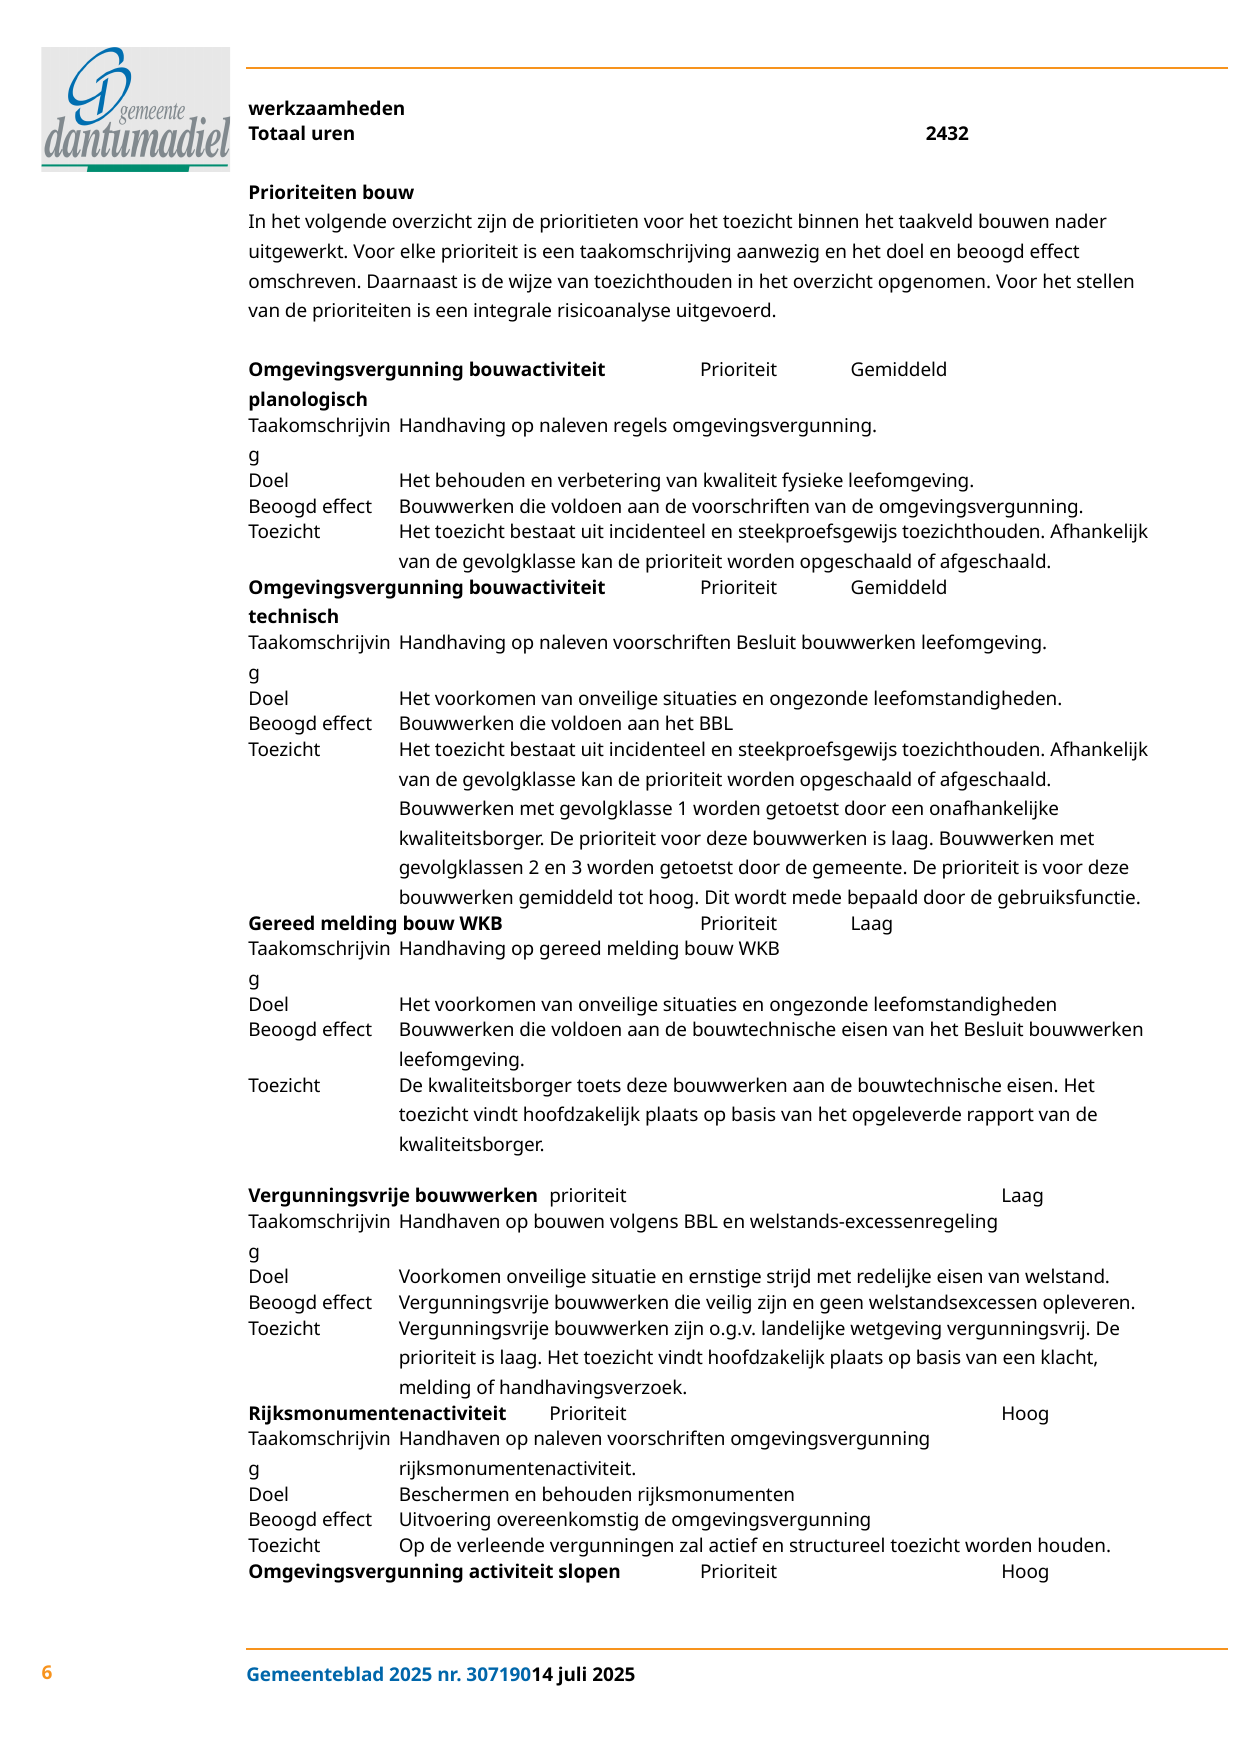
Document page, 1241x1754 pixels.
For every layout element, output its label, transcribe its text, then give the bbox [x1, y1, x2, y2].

table_cell Vergunningsvrije bouwwerken zijn o.g.v. landelijke wetgeving vergunningsvrij. De prioriteit is laag. Het toezicht vindt hoofdzakelijk plaats op basis van een klacht, melding of handhavingsverzoek. [399, 1315, 1152, 1400]
table_cell Handhaven op bouwen volgens BBL en welstands-excessenregeling [399, 1208, 1152, 1263]
table_cell Het voorkomen van onveilige situaties en ongezonde leefomstandigheden. [399, 685, 1152, 710]
table_cell Het voorkomen van onveilige situaties en ongezonde leefomstandigheden [399, 991, 1152, 1017]
table_cell Beoogd effect [248, 1507, 398, 1532]
table_cell Op de verleende vergunningen zal actief en structureel toezicht worden houden. [399, 1533, 1152, 1558]
text Prioriteiten bouw [248, 179, 1152, 205]
table_cell [700, 95, 926, 121]
table_cell Handhaving op gereed melding bouw WKB [399, 936, 1152, 991]
table_cell De kwaliteitsborger toets deze bouwwerken aan de bouwtechnische eisen. Het toezicht vindt hoofdzakelijk plaats op basis van het opgeleverde rapport van de kwaliteitsborger. [399, 1072, 1152, 1157]
table_cell Doel [248, 1481, 398, 1507]
table_cell Doel [248, 991, 398, 1017]
table_cell Omgevingsvergunning bouwactiviteit technisch [248, 574, 700, 629]
table_cell Beoogd effect [248, 1017, 398, 1072]
table_cell Toezicht [248, 1533, 398, 1558]
table_header Prioriteit [700, 357, 850, 412]
table_cell [926, 95, 1152, 121]
table_cell Prioriteit [700, 574, 850, 629]
table_cell Taakomschrijving [248, 1208, 398, 1263]
table_cell Beoogd effect [248, 1289, 398, 1315]
table_cell werkzaamheden [248, 95, 474, 121]
table_cell Toezicht [248, 519, 398, 574]
table_cell Gemiddeld [850, 574, 1152, 629]
table_cell Bouwwerken die voldoen aan het BBL [399, 710, 1152, 736]
table_cell Doel [248, 685, 398, 710]
table_cell Rijksmonumentenactiviteit [248, 1400, 549, 1426]
table_cell Taakomschrijving [248, 629, 398, 685]
table_cell Bouwwerken die voldoen aan de voorschriften van de omgevingsvergunning. [399, 493, 1152, 519]
table_cell Hoog [1001, 1400, 1152, 1426]
table_cell Handhaven op naleven voorschriften omgevingsvergunning rijksmonumentenactiviteit. [399, 1426, 1152, 1481]
table_cell Hoog [1001, 1558, 1152, 1584]
table_cell Het toezicht bestaat uit incidenteel en steekproefsgewijs toezichthouden. Afhankelijk van de gevolgklasse kan de prioriteit worden opgeschaald of afgeschaald. Bouwwerken met gevolgklasse 1 worden getoetst door een onafhankelijke kwaliteitsborger. De prioriteit voor deze bouwwerken is laag. Bouwwerken met gevolgklassen 2 en 3 worden getoetst door de gemeente. De prioriteit is voor deze bouwwerken gemiddeld tot hoog. Dit wordt mede bepaald door de gebruiksfunctie. [399, 736, 1152, 910]
table_cell Prioriteit [700, 1558, 1001, 1584]
picture [41, 47, 231, 172]
table_cell Prioriteit [700, 910, 850, 936]
table_cell Laag [850, 910, 1152, 936]
table_cell Taakomschrijving [248, 936, 398, 991]
table_header Gemiddeld [850, 357, 1152, 412]
table_cell [474, 95, 700, 121]
table_cell Beoogd effect [248, 493, 398, 519]
table_cell Voorkomen onveilige situatie en ernstige strijd met redelijke eisen van welstand. [399, 1264, 1152, 1289]
table_cell Toezicht [248, 736, 398, 910]
table_cell Het behouden en verbetering van kwaliteit fysieke leefomgeving. [399, 467, 1152, 493]
table_cell Beschermen en behouden rijksmonumenten [399, 1481, 1152, 1507]
table_cell Doel [248, 1264, 398, 1289]
table_cell Laag [1001, 1183, 1152, 1208]
table_cell [399, 1157, 1152, 1182]
table_cell Handhaving op naleven voorschriften Besluit bouwwerken leefomgeving. [399, 629, 1152, 685]
table_cell Doel [248, 467, 398, 493]
table_cell Bouwwerken die voldoen aan de bouwtechnische eisen van het Besluit bouwwerken leefomgeving. [399, 1017, 1152, 1072]
table_cell Totaal uren [248, 121, 926, 146]
table_cell Gereed melding bouw WKB [248, 910, 700, 936]
table_cell Taakomschrijving [248, 1426, 398, 1481]
table_cell prioriteit [549, 1183, 1001, 1208]
table_cell 2432 [926, 121, 1152, 146]
table_cell [248, 1157, 398, 1182]
table_cell Vergunningsvrije bouwwerken die veilig zijn en geen welstandsexcessen opleveren. [399, 1289, 1152, 1315]
table_cell Prioriteit [549, 1400, 1001, 1426]
table_cell Toezicht [248, 1072, 398, 1157]
table_cell Beoogd effect [248, 710, 398, 736]
table_cell Handhaving op naleven regels omgevingsvergunning. [399, 412, 1152, 467]
table_header Omgevingsvergunning bouwactiviteit planologisch [248, 357, 700, 412]
table_cell Vergunningsvrije bouwwerken [248, 1183, 549, 1208]
table_cell Het toezicht bestaat uit incidenteel en steekproefsgewijs toezichthouden. Afhankelijk van de gevolgklasse kan de prioriteit worden opgeschaald of afgeschaald. [399, 519, 1152, 574]
table_cell Uitvoering overeenkomstig de omgevingsvergunning [399, 1507, 1152, 1532]
table_cell Taakomschrijving [248, 412, 398, 467]
table_cell Toezicht [248, 1315, 398, 1400]
table_cell Omgevingsvergunning activiteit slopen [248, 1558, 700, 1584]
text In het volgende overzicht zijn de prioritieten voor het toezicht binnen het taakveld bouwen nader uitgewerkt. Voor elke prioriteit is een taakomschrijving aanwezig en het doel en beoogd effect omschreven. Daarnaast is de wijze van toezichthouden in het overzicht opgenomen. Voor het stellen van de prioriteiten is een integrale risicoanalyse uitgevoerd. [248, 209, 1152, 323]
